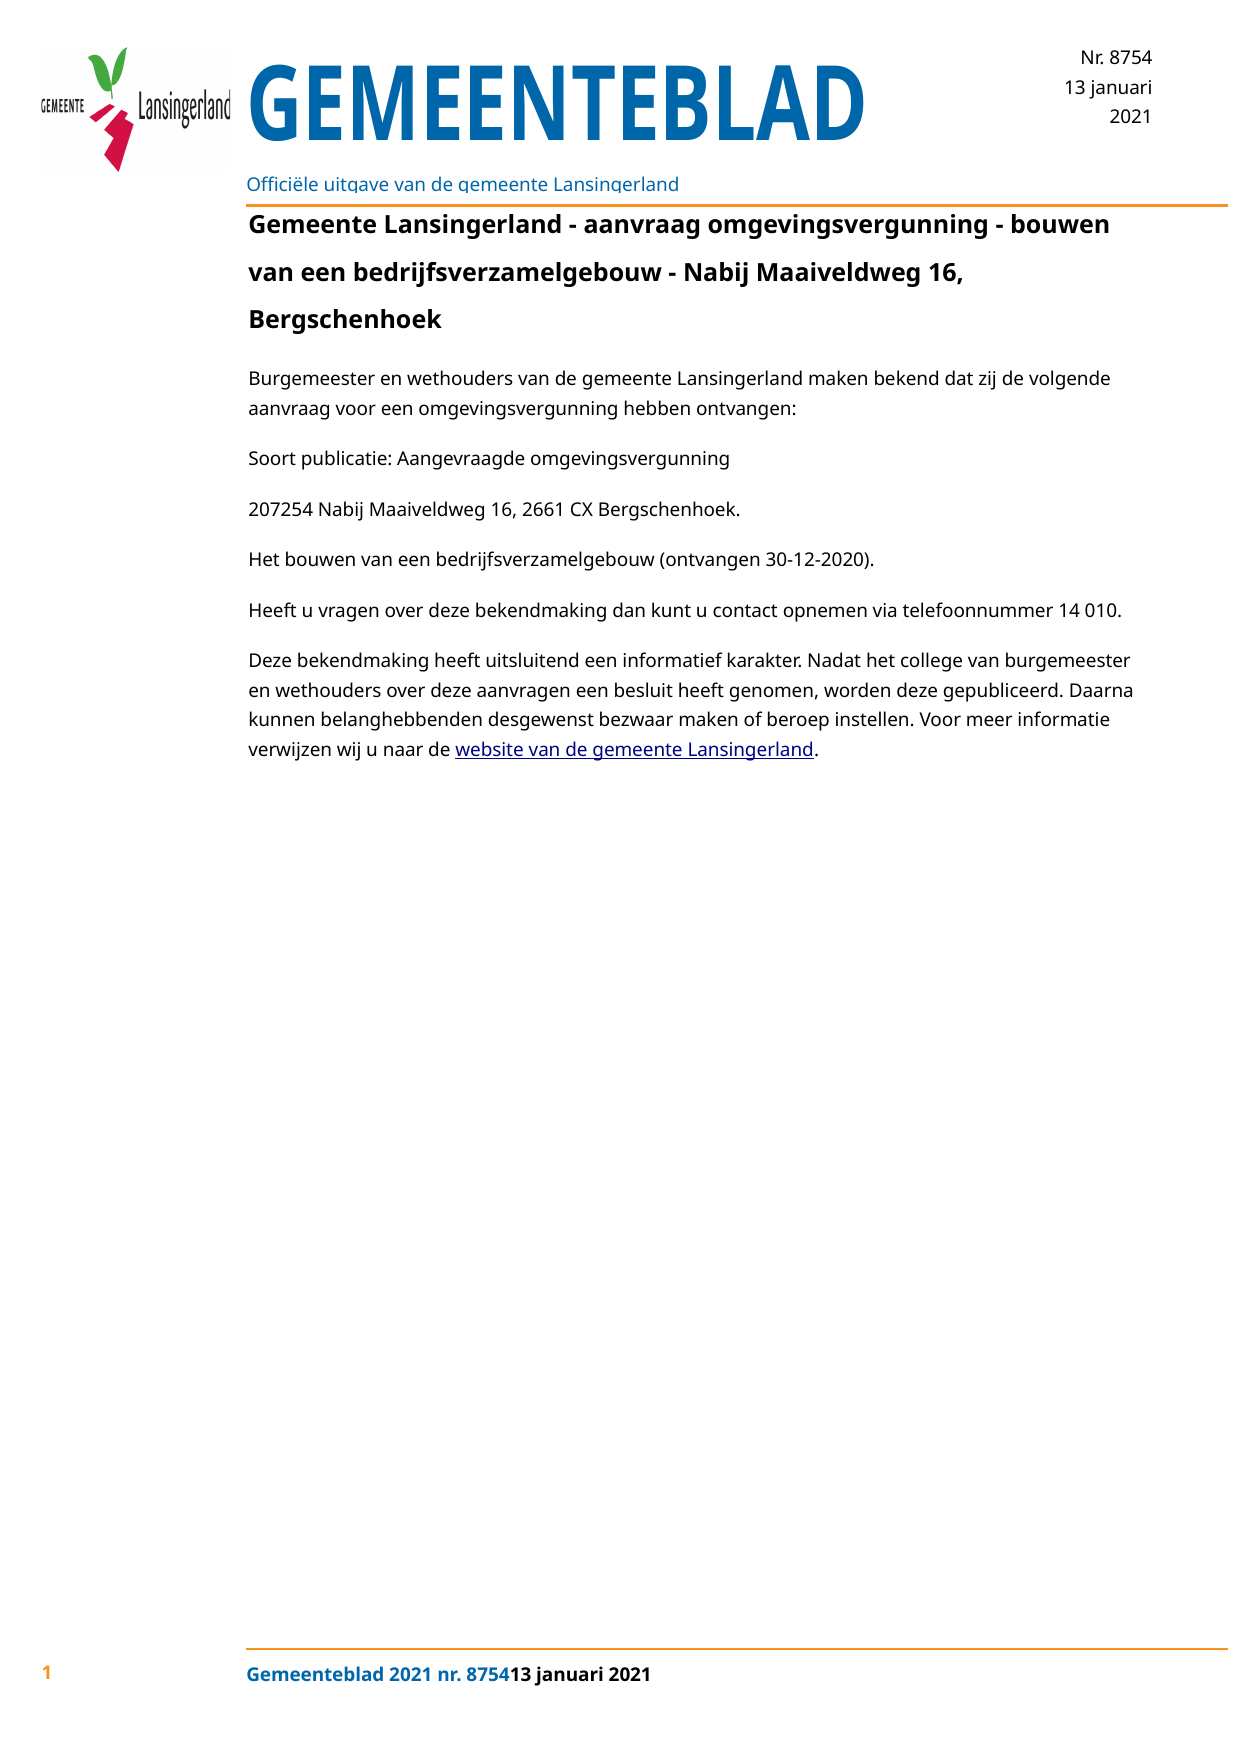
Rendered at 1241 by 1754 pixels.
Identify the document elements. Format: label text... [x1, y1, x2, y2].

text Het bouwen van een bedrijfsverzamelgebouw (ontvangen 30-12-2020). [248, 546, 1152, 572]
text Soort publicatie: Aangevraagde omgevingsvergunning [248, 446, 1152, 471]
text Heeft u vragen over deze bekendmaking dan kunt u contact opnemen via telefoonnummer 14 010. [248, 597, 1152, 622]
text Burgemeester en wethouders van de gemeente Lansingerland maken bekend dat zij de volgende aanvraag voor een omgevingsvergunning hebben ontvangen: [248, 366, 1152, 421]
picture [41, 47, 231, 172]
text Gemeente Lansingerland - aanvraag omgevingsvergunning - bouwen van een bedrijfsverzamelgebouw - Nabij Maaiveldweg 16, Bergschenhoek [248, 207, 1152, 336]
text Deze bekendmaking heeft uitsluitend een informatief karakter. Nadat het college van burgemeester en wethouders over deze aanvragen een besluit heeft genomen, worden deze gepubliceerd. Daarna kunnen belanghebbenden desgewenst bezwaar maken of beroep instellen. Voor meer informatie verwijzen wij u naar de website van de gemeente Lansingerland. [248, 647, 1152, 762]
text 207254 Nabij Maaiveldweg 16, 2661 CX Bergschenhoek. [248, 496, 1152, 522]
